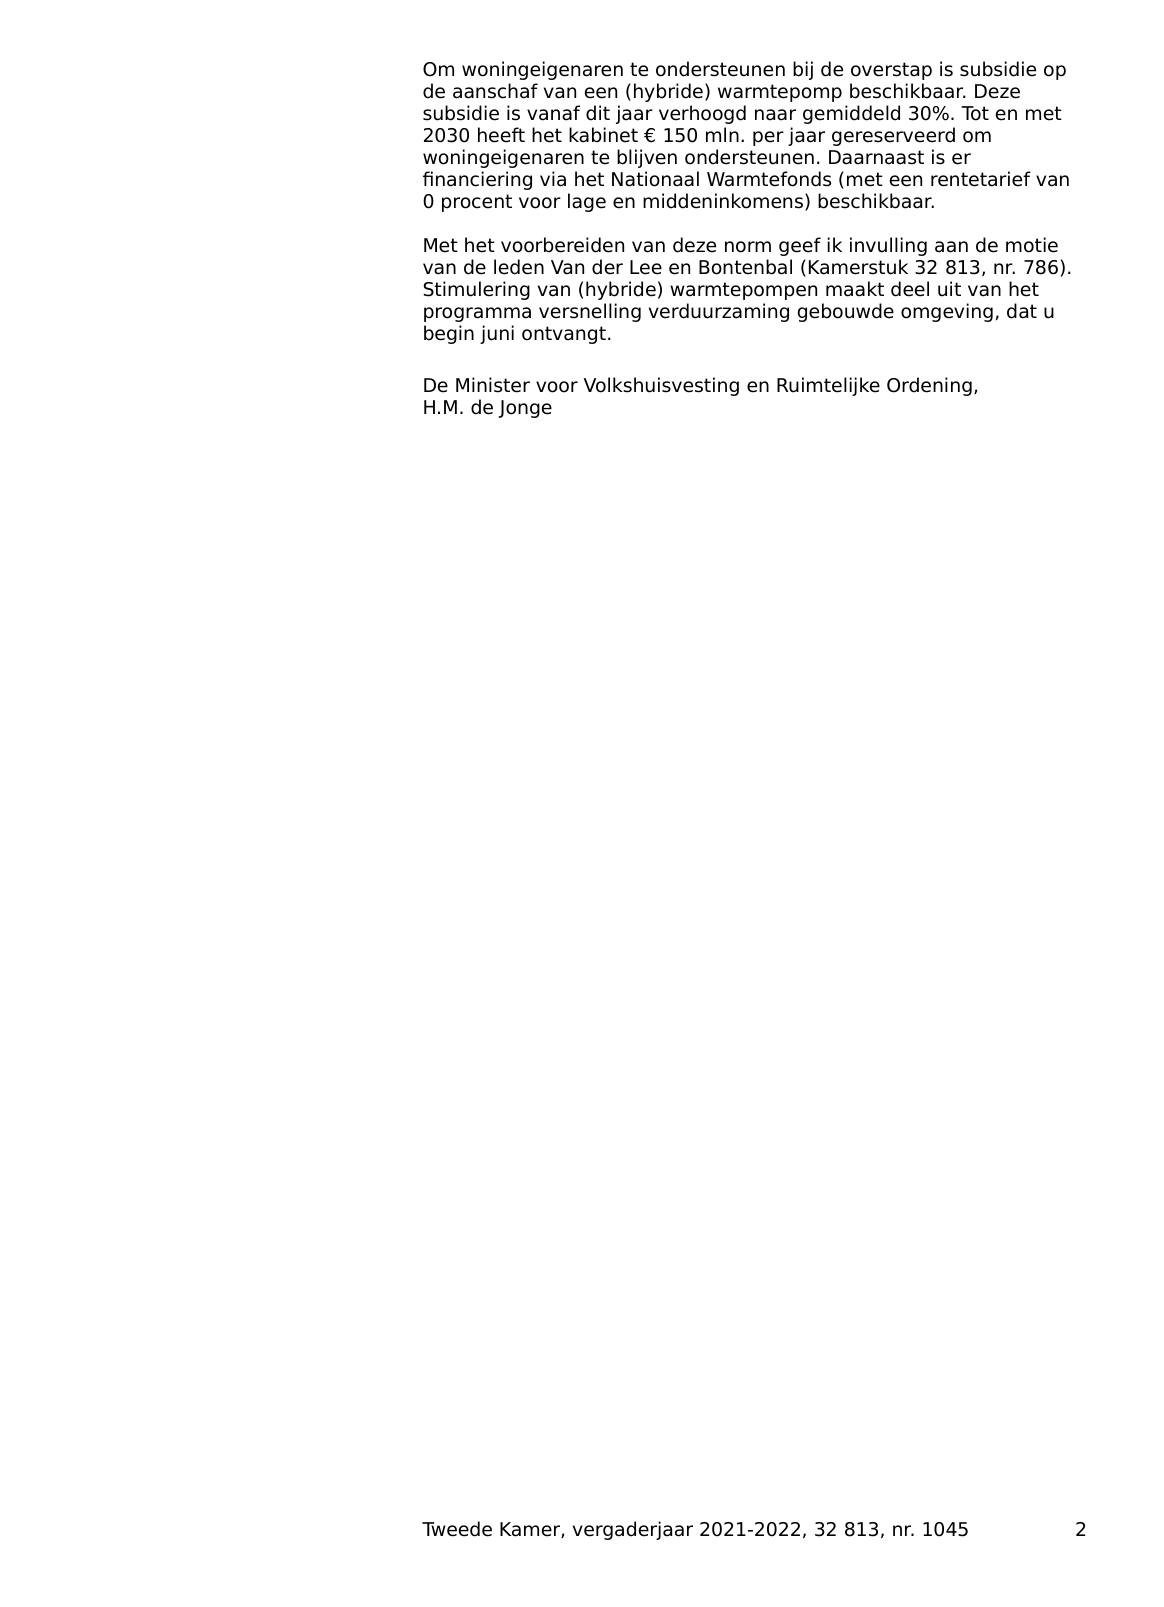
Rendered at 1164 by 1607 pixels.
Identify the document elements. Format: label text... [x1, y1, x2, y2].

text De Minister voor Volkshuisvesting en Ruimtelijke Ordening, H.M. de Jonge [422, 375, 1087, 419]
text Om woningeigenaren te ondersteunen bij de overstap is subsidie op de aanschaf van een (hybride) warmtepomp beschikbaar. Deze subsidie is vanaf dit jaar verhoogd naar gemiddeld 30%. Tot en met 2030 heeft het kabinet € 150 mln. per jaar gereserveerd om woningeigenaren te blijven ondersteunen. Daarnaast is er financiering via het Nationaal Warmtefonds (met een rentetarief van 0 procent voor lage en middeninkomens) beschikbaar. [422, 59, 1087, 213]
text Met het voorbereiden van deze norm geef ik invulling aan de motie van de leden Van der Lee en Bontenbal (Kamerstuk 32 813, nr. 786). Stimulering van (hybride) warmtepompen maakt deel uit van het programma versnelling verduurzaming gebouwde omgeving, dat u begin juni ontvangt. [422, 235, 1087, 345]
